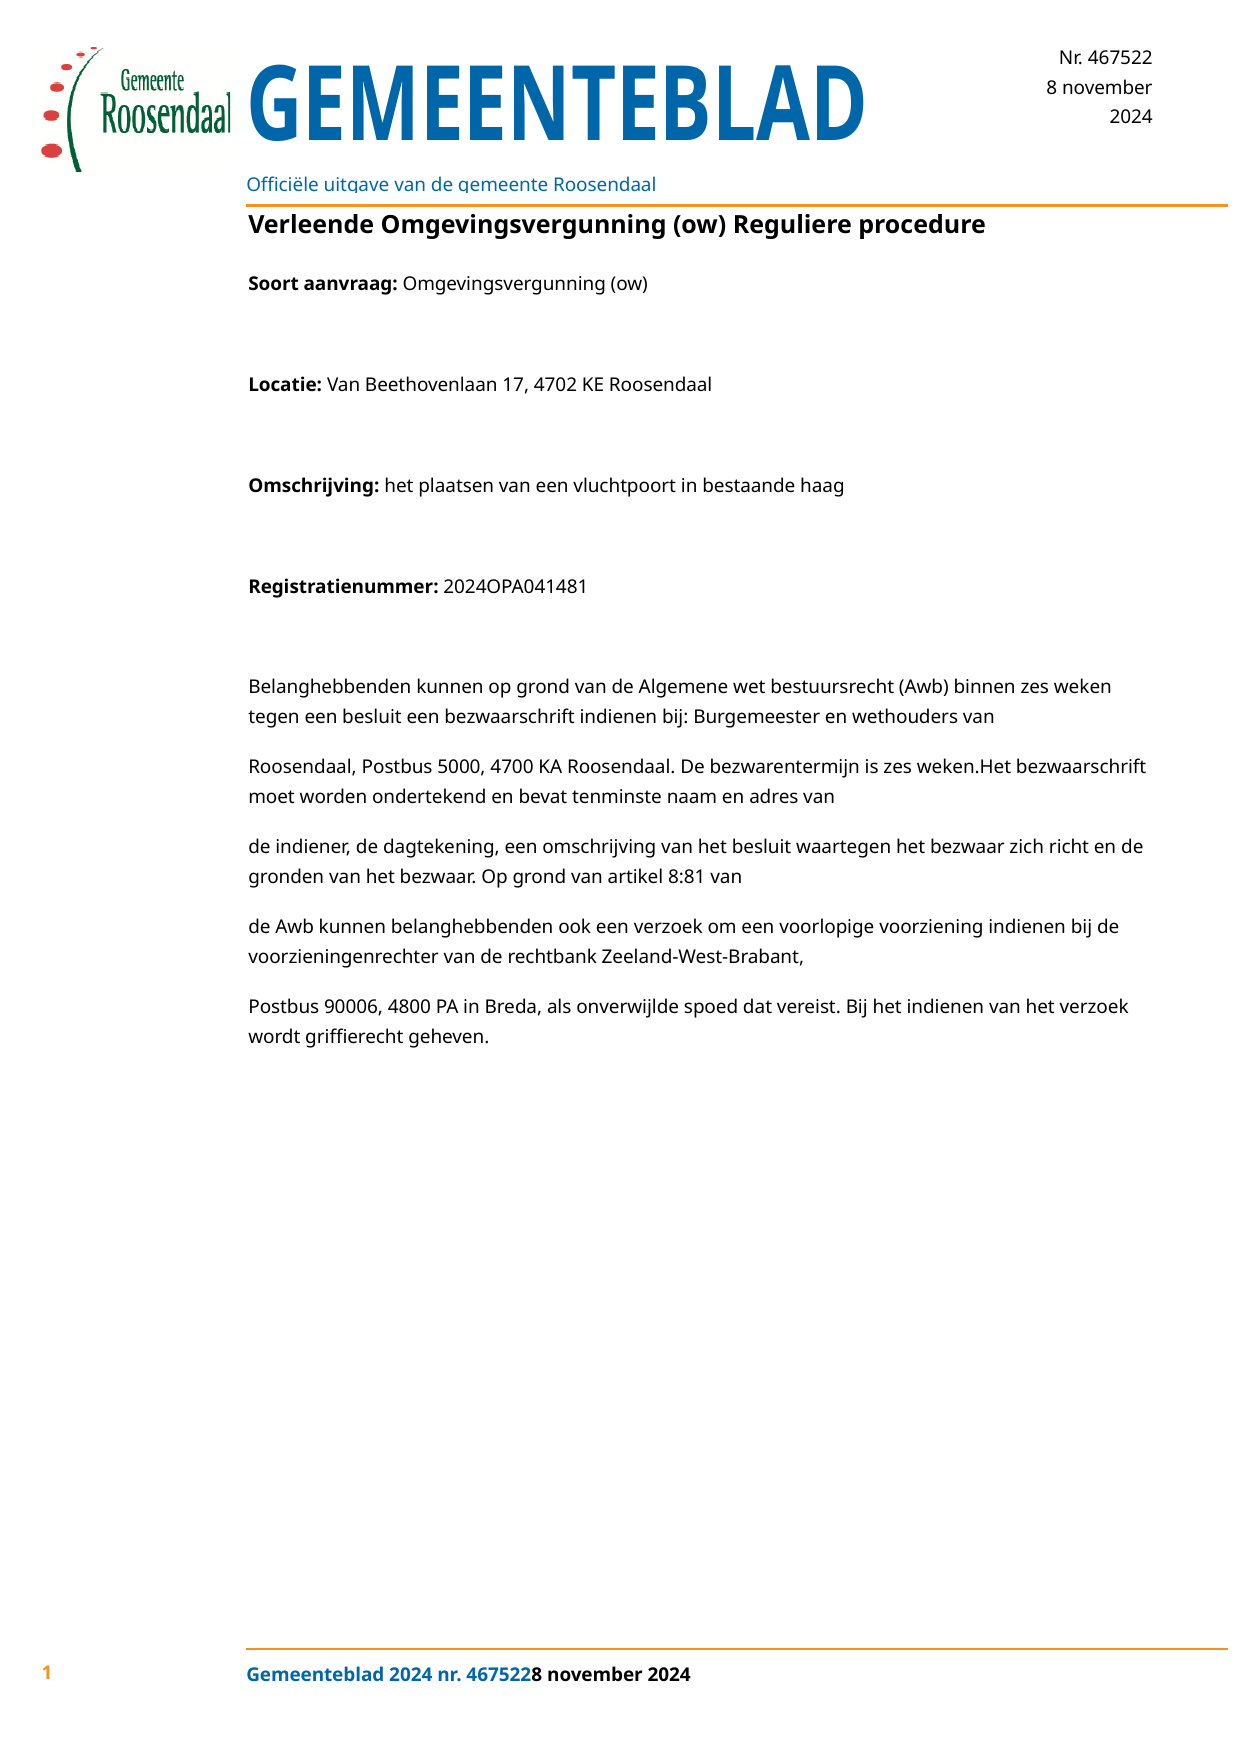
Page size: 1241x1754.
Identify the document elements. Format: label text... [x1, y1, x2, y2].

text Postbus 90006, 4800 PA in Breda, als onverwijlde spoed dat vereist. Bij het indienen van het verzoek wordt griffierecht geheven. [248, 994, 1152, 1049]
text Omschrijving: het plaatsen van een vluchtpoort in bestaande haag [248, 472, 1152, 498]
text de indiener, de dagtekening, een omschrijving van het besluit waartegen het bezwaar zich richt en de gronden van het bezwaar. Op grond van artikel 8:81 van [248, 834, 1152, 889]
text de Awb kunnen belanghebbenden ook een verzoek om een voorlopige voorziening indienen bij de voorzieningenrechter van de rechtbank Zeeland-West-Brabant, [248, 914, 1152, 969]
picture [41, 47, 231, 172]
text Locatie: Van Beethovenlaan 17, 4702 KE Roosendaal [248, 371, 1152, 397]
text Belanghebbenden kunnen op grond van de Algemene wet bestuursrecht (Awb) binnen zes weken tegen een besluit een bezwaarschrift indienen bij: Burgemeester en wethouders van [248, 674, 1152, 729]
text Verleende Omgevingsvergunning (ow) Reguliere procedure [248, 207, 1152, 241]
text Roosendaal, Postbus 5000, 4700 KA Roosendaal. De bezwarentermijn is zes weken.Het bezwaarschrift moet worden ondertekend en bevat tenminste naam en adres van [248, 754, 1152, 809]
text Registratienummer: 2024OPA041481 [248, 573, 1152, 598]
text Soort aanvraag: Omgevingsvergunning (ow) [248, 270, 1152, 296]
